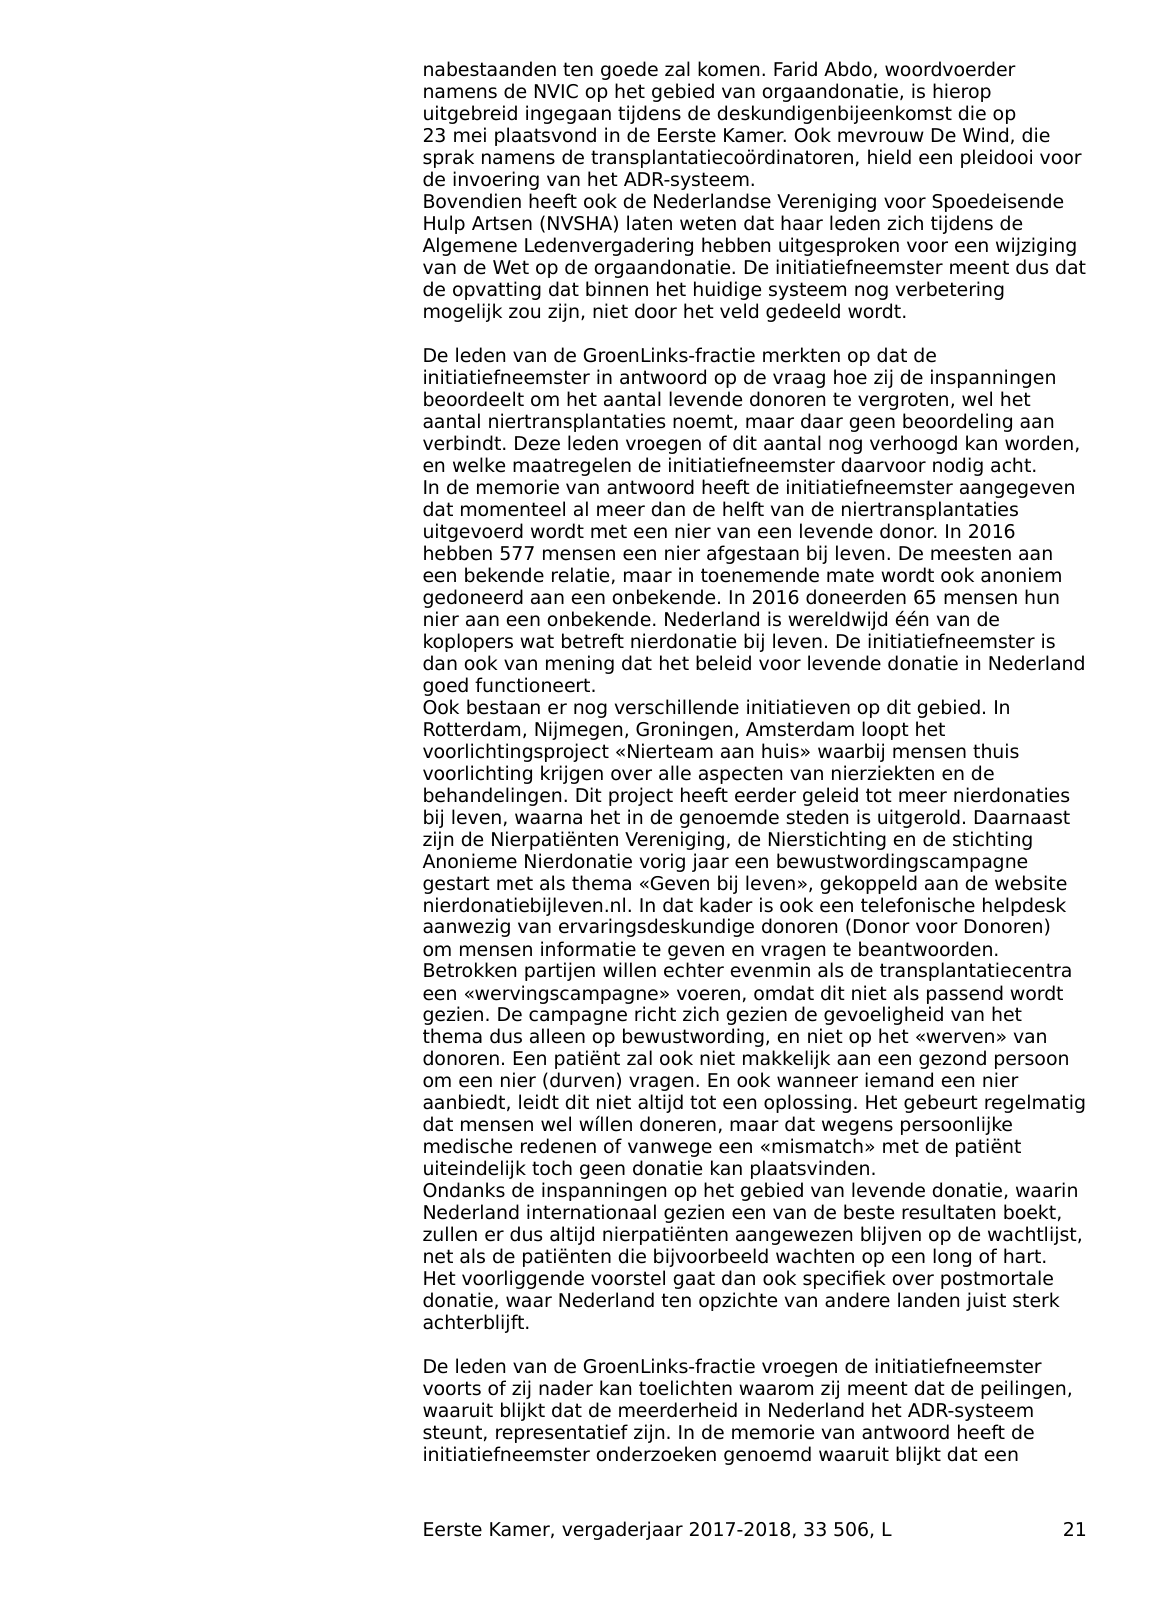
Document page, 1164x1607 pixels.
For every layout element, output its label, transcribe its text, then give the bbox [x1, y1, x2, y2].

text nabestaanden ten goede zal komen. Farid Abdo, woordvoerder namens de NVIC op het gebied van orgaandonatie, is hierop uitgebreid ingegaan tijdens de deskundigenbijeenkomst die op 23 mei plaatsvond in de Eerste Kamer. Ook mevrouw De Wind, die sprak namens de transplantatiecoördinatoren, hield een pleidooi voor de invoering van het ADR-systeem. [422, 59, 1087, 191]
text Ondanks de inspanningen op het gebied van levende donatie, waarin Nederland internationaal gezien een van de beste resultaten boekt, zullen er dus altijd nierpatiënten aangewezen blijven op de wachtlijst, net als de patiënten die bijvoorbeeld wachten op een long of hart. Het voorliggende voorstel gaat dan ook specifiek over postmortale donatie, waar Nederland ten opzichte van andere landen juist sterk achterblijft. [422, 1180, 1087, 1334]
text De leden van de GroenLinks-fractie merkten op dat de initiatiefneemster in antwoord op de vraag hoe zij de inspanningen beoordeelt om het aantal levende donoren te vergroten, wel het aantal niertransplantaties noemt, maar daar geen beoordeling aan verbindt. Deze leden vroegen of dit aantal nog verhoogd kan worden, en welke maatregelen de initiatiefneemster daarvoor nodig acht. [422, 345, 1087, 477]
text In de memorie van antwoord heeft de initiatiefneemster aangegeven dat momenteel al meer dan de helft van de niertransplantaties uitgevoerd wordt met een nier van een levende donor. In 2016 hebben 577 mensen een nier afgestaan bij leven. De meesten aan een bekende relatie, maar in toenemende mate wordt ook anoniem gedoneerd aan een onbekende. In 2016 doneerden 65 mensen hun nier aan een onbekende. Nederland is wereldwijd één van de koplopers wat betreft nierdonatie bij leven. De initiatiefneemster is dan ook van mening dat het beleid voor levende donatie in Nederland goed functioneert. [422, 477, 1087, 697]
text De leden van de GroenLinks-fractie vroegen de initiatiefneemster voorts of zij nader kan toelichten waarom zij meent dat de peilingen, waaruit blijkt dat de meerderheid in Nederland het ADR-systeem steunt, representatief zijn. In de memorie van antwoord heeft de initiatiefneemster onderzoeken genoemd waaruit blijkt dat een [422, 1356, 1087, 1466]
text Ook bestaan er nog verschillende initiatieven op dit gebied. In Rotterdam, Nijmegen, Groningen, Amsterdam loopt het voorlichtingsproject «Nierteam aan huis» waarbij mensen thuis voorlichting krijgen over alle aspecten van nierziekten en de behandelingen. Dit project heeft eerder geleid tot meer nierdonaties bij leven, waarna het in de genoemde steden is uitgerold. Daarnaast zijn de Nierpatiënten Vereniging, de Nierstichting en de stichting Anonieme Nierdonatie vorig jaar een bewustwordingscampagne gestart met als thema «Geven bij leven», gekoppeld aan de website nierdonatiebijleven.nl. In dat kader is ook een telefonische helpdesk aanwezig van ervaringsdeskundige donoren (Donor voor Donoren) om mensen informatie te geven en vragen te beantwoorden. Betrokken partijen willen echter evenmin als de transplantatiecentra een «wervingscampagne» voeren, omdat dit niet als passend wordt gezien. De campagne richt zich gezien de gevoeligheid van het thema dus alleen op bewustwording, en niet op het «werven» van donoren. Een patiënt zal ook niet makkelijk aan een gezond persoon om een nier (durven) vragen. En ook wanneer iemand een nier aanbiedt, leidt dit niet altijd tot een oplossing. Het gebeurt regelmatig dat mensen wel wíllen doneren, maar dat wegens persoonlijke medische redenen of vanwege een «mismatch» met de patiënt uiteindelijk toch geen donatie kan plaatsvinden. [422, 697, 1087, 1180]
text Bovendien heeft ook de Nederlandse Vereniging voor Spoedeisende Hulp Artsen (NVSHA) laten weten dat haar leden zich tijdens de Algemene Ledenvergadering hebben uitgesproken voor een wijziging van de Wet op de orgaandonatie. De initiatiefneemster meent dus dat de opvatting dat binnen het huidige systeem nog verbetering mogelijk zou zijn, niet door het veld gedeeld wordt. [422, 191, 1087, 323]
